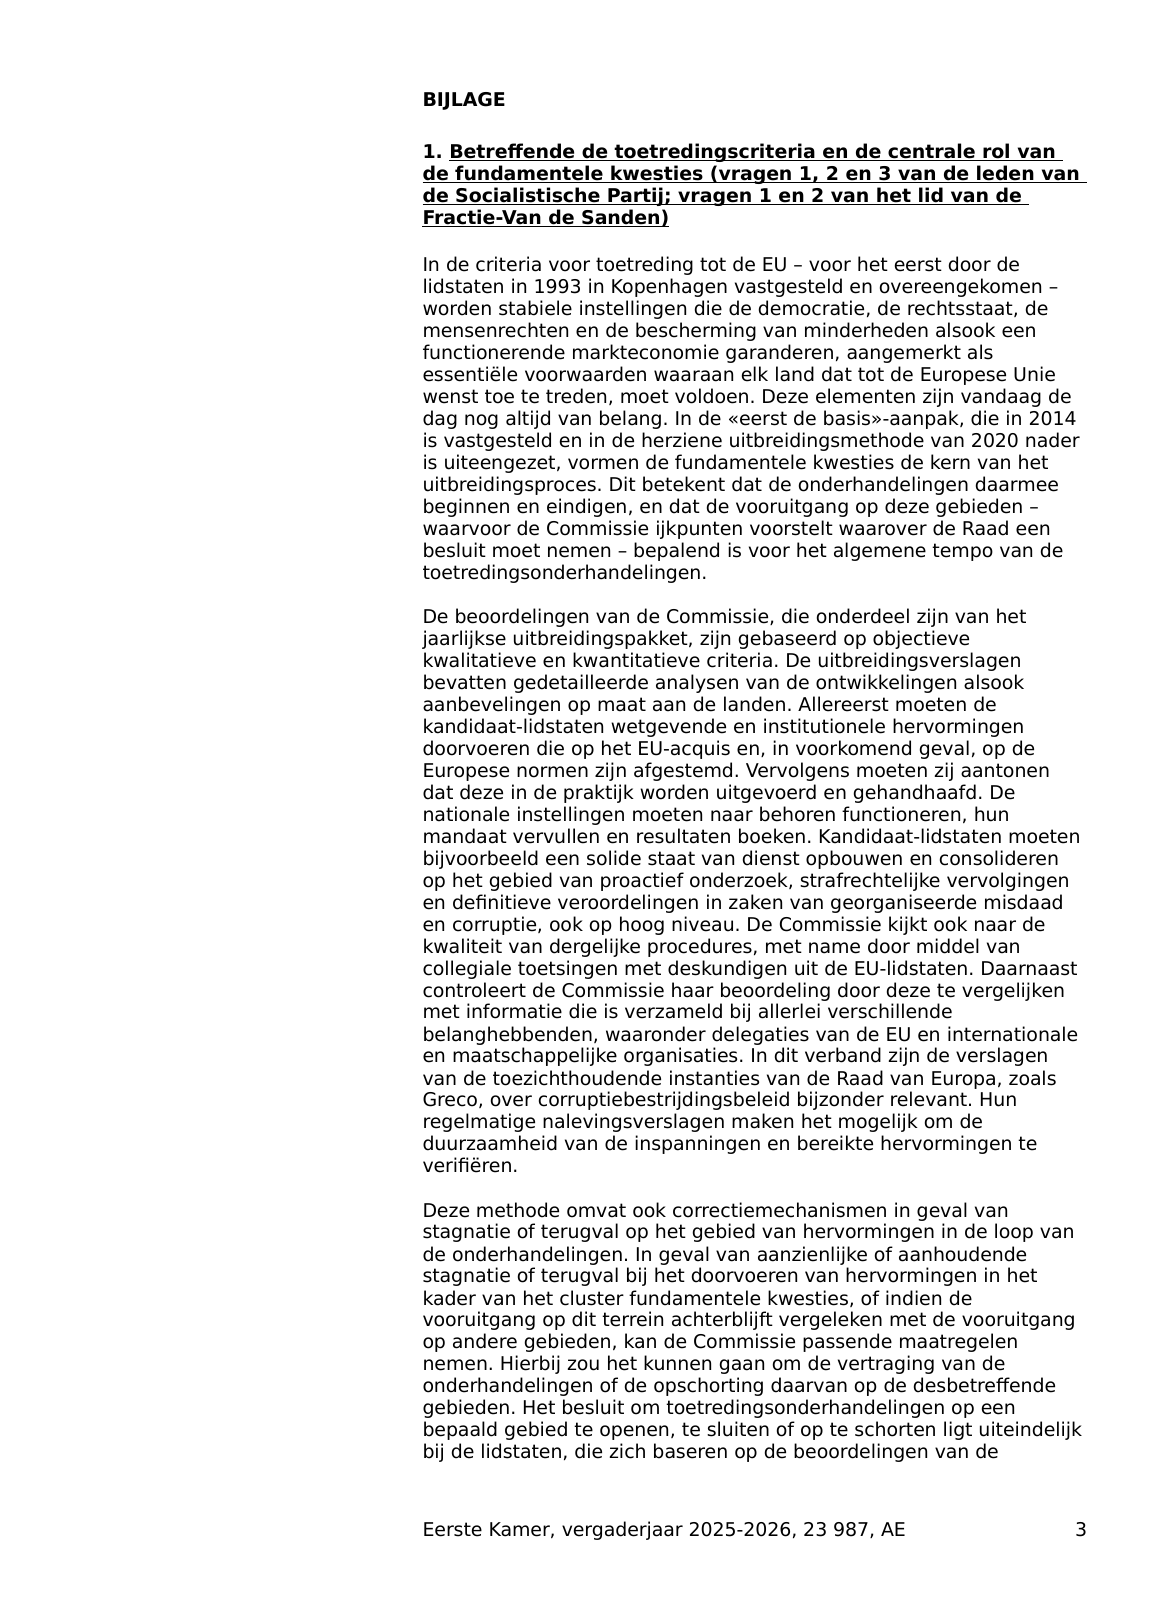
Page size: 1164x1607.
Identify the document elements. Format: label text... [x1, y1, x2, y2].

text Deze methode omvat ook correctiemechanismen in geval van stagnatie of terugval op het gebied van hervormingen in de loop van de onderhandelingen. In geval van aanzienlijke of aanhoudende stagnatie of terugval bij het doorvoeren van hervormingen in het kader van het cluster fundamentele kwesties, of indien de vooruitgang op dit terrein achterblijft vergeleken met de vooruitgang op andere gebieden, kan de Commissie passende maatregelen nemen. Hierbij zou het kunnen gaan om de vertraging van de onderhandelingen of de opschorting daarvan op de desbetreffende gebieden. Het besluit om toetredingsonderhandelingen op een bepaald gebied te openen, te sluiten of op te schorten ligt uiteindelijk bij de lidstaten, die zich baseren op de beoordelingen van de [422, 1199, 1087, 1463]
text In de criteria voor toetreding tot de EU – voor het eerst door de lidstaten in 1993 in Kopenhagen vastgesteld en overeengekomen – worden stabiele instellingen die de democratie, de rechtsstaat, de mensenrechten en de bescherming van minderheden alsook een functionerende markteconomie garanderen, aangemerkt als essentiële voorwaarden waaraan elk land dat tot de Europese Unie wenst toe te treden, moet voldoen. Deze elementen zijn vandaag de dag nog altijd van belang. In de «eerst de basis»-aanpak, die in 2014 is vastgesteld en in de herziene uitbreidingsmethode van 2020 nader is uiteengezet, vormen de fundamentele kwesties de kern van het uitbreidingsproces. Dit betekent dat de onderhandelingen daarmee beginnen en eindigen, en dat de vooruitgang op deze gebieden – waarvoor de Commissie ijkpunten voorstelt waarover de Raad een besluit moet nemen – bepalend is voor het algemene tempo van de toetredingsonderhandelingen. [422, 254, 1087, 584]
subtitle 1. Betreffende de toetredingscriteria en de centrale rol van de fundamentele kwesties (vragen 1, 2 en 3 van de leden van [422, 141, 1087, 182]
subtitle de Socialistische Partij; vragen 1 en 2 van het lid van de Fractie-Van de Sanden) [422, 183, 1087, 229]
subtitle BIJLAGE [77, 89, 1087, 111]
text De beoordelingen van de Commissie, die onderdeel zijn van het jaarlijkse uitbreidingspakket, zijn gebaseerd op objectieve kwalitatieve en kwantitatieve criteria. De uitbreidingsverslagen bevatten gedetailleerde analysen van de ontwikkelingen alsook aanbevelingen op maat aan de landen. Allereerst moeten de kandidaat-lidstaten wetgevende en institutionele hervormingen doorvoeren die op het EU-acquis en, in voorkomend geval, op de Europese normen zijn afgestemd. Vervolgens moeten zij aantonen dat deze in de praktijk worden uitgevoerd en gehandhaafd. De nationale instellingen moeten naar behoren functioneren, hun mandaat vervullen en resultaten boeken. Kandidaat-lidstaten moeten bijvoorbeeld een solide staat van dienst opbouwen en consolideren op het gebied van proactief onderzoek, strafrechtelijke vervolgingen en definitieve veroordelingen in zaken van georganiseerde misdaad en corruptie, ook op hoog niveau. De Commissie kijkt ook naar de kwaliteit van dergelijke procedures, met name door middel van collegiale toetsingen met deskundigen uit de EU-lidstaten. Daarnaast controleert de Commissie haar beoordeling door deze te vergelijken met informatie die is verzameld bij allerlei verschillende belanghebbenden, waaronder delegaties van de EU en internationale en maatschappelijke organisaties. In dit verband zijn de verslagen van de toezichthoudende instanties van de Raad van Europa, zoals Greco, over corruptiebestrijdingsbeleid bijzonder relevant. Hun regelmatige nalevingsverslagen maken het mogelijk om de duurzaamheid van de inspanningen en bereikte hervormingen te verifiëren. [422, 606, 1087, 1177]
